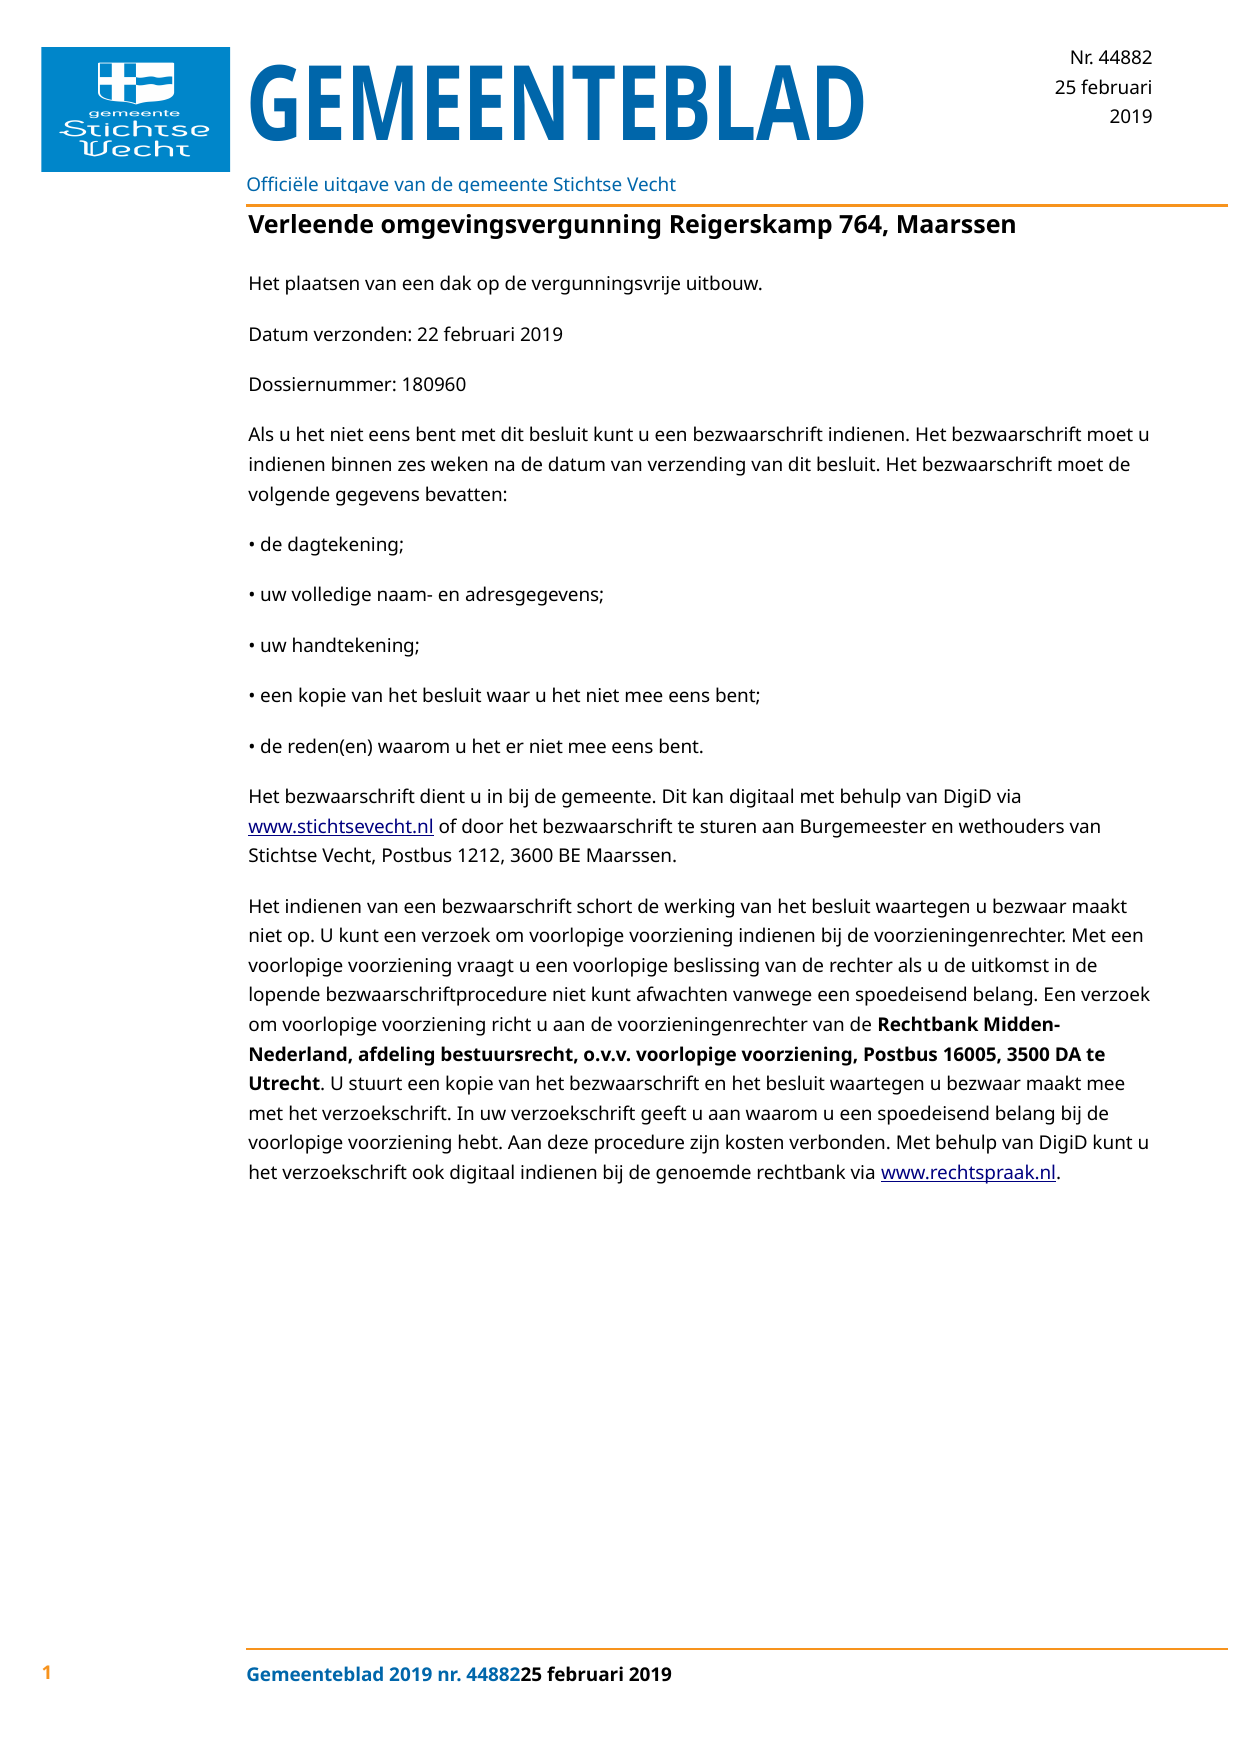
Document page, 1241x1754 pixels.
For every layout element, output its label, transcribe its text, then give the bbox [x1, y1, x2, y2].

text • uw volledige naam- en adresgegevens; [248, 582, 1152, 607]
text • een kopie van het besluit waar u het niet mee eens bent; [248, 682, 1152, 708]
text Het plaatsen van een dak op de vergunningsvrije uitbouw. [248, 270, 1152, 296]
text • de dagtekening; [248, 531, 1152, 557]
text Dossiernummer: 180960 [248, 371, 1152, 397]
text Het bezwaarschrift dient u in bij de gemeente. Dit kan digitaal met behulp van DigiD via www.stichtsevecht.nl of door het bezwaarschrift te sturen aan Burgemeester en wethouders van Stichtse Vecht, Postbus 1212, 3600 BE Maarssen. [248, 783, 1152, 868]
picture [137, 63, 174, 103]
text Als u het niet eens bent met dit besluit kunt u een bezwaarschrift indienen. Het bezwaarschrift moet u indienen binnen zes weken na de datum van verzending van dit besluit. Het bezwaarschrift moet de volgende gegevens bevatten: [248, 422, 1152, 506]
text • de reden(en) waarom u het er niet mee eens bent. [248, 733, 1152, 758]
text Het indienen van een bezwaarschrift schort de werking van het besluit waartegen u bezwaar maakt niet op. U kunt een verzoek om voorlopige voorziening indienen bij de voorzieningenrechter. Met een voorlopige voorziening vraagt u een voorlopige beslissing van de rechter als u de uitkomst in de lopende bezwaarschriftprocedure niet kunt afwachten vanwege een spoedeisend belang. Een verzoek om voorlopige voorziening richt u aan de voorzieningenrechter van de Rechtbank Midden-Nederland, afdeling bestuursrecht, o.v.v. voorlopige voorziening, Postbus 16005, 3500 DA te Utrecht. U stuurt een kopie van het bezwaarschrift en het besluit waartegen u bezwaar maakt mee met het verzoekschrift. In uw verzoekschrift geeft u aan waarom u een spoedeisend belang bij de voorlopige voorziening hebt. Aan deze procedure zijn kosten verbonden. Met behulp van DigiD kunt u het verzoekschrift ook digitaal indienen bij de genoemde rechtbank via www.rechtspraak.nl. [248, 893, 1152, 1185]
text Verleende omgevingsvergunning Reigerskamp 764, Maarssen [248, 207, 1152, 241]
text • uw handtekening; [248, 632, 1152, 658]
text Datum verzonden: 22 februari 2019 [248, 321, 1152, 346]
picture [99, 63, 135, 101]
